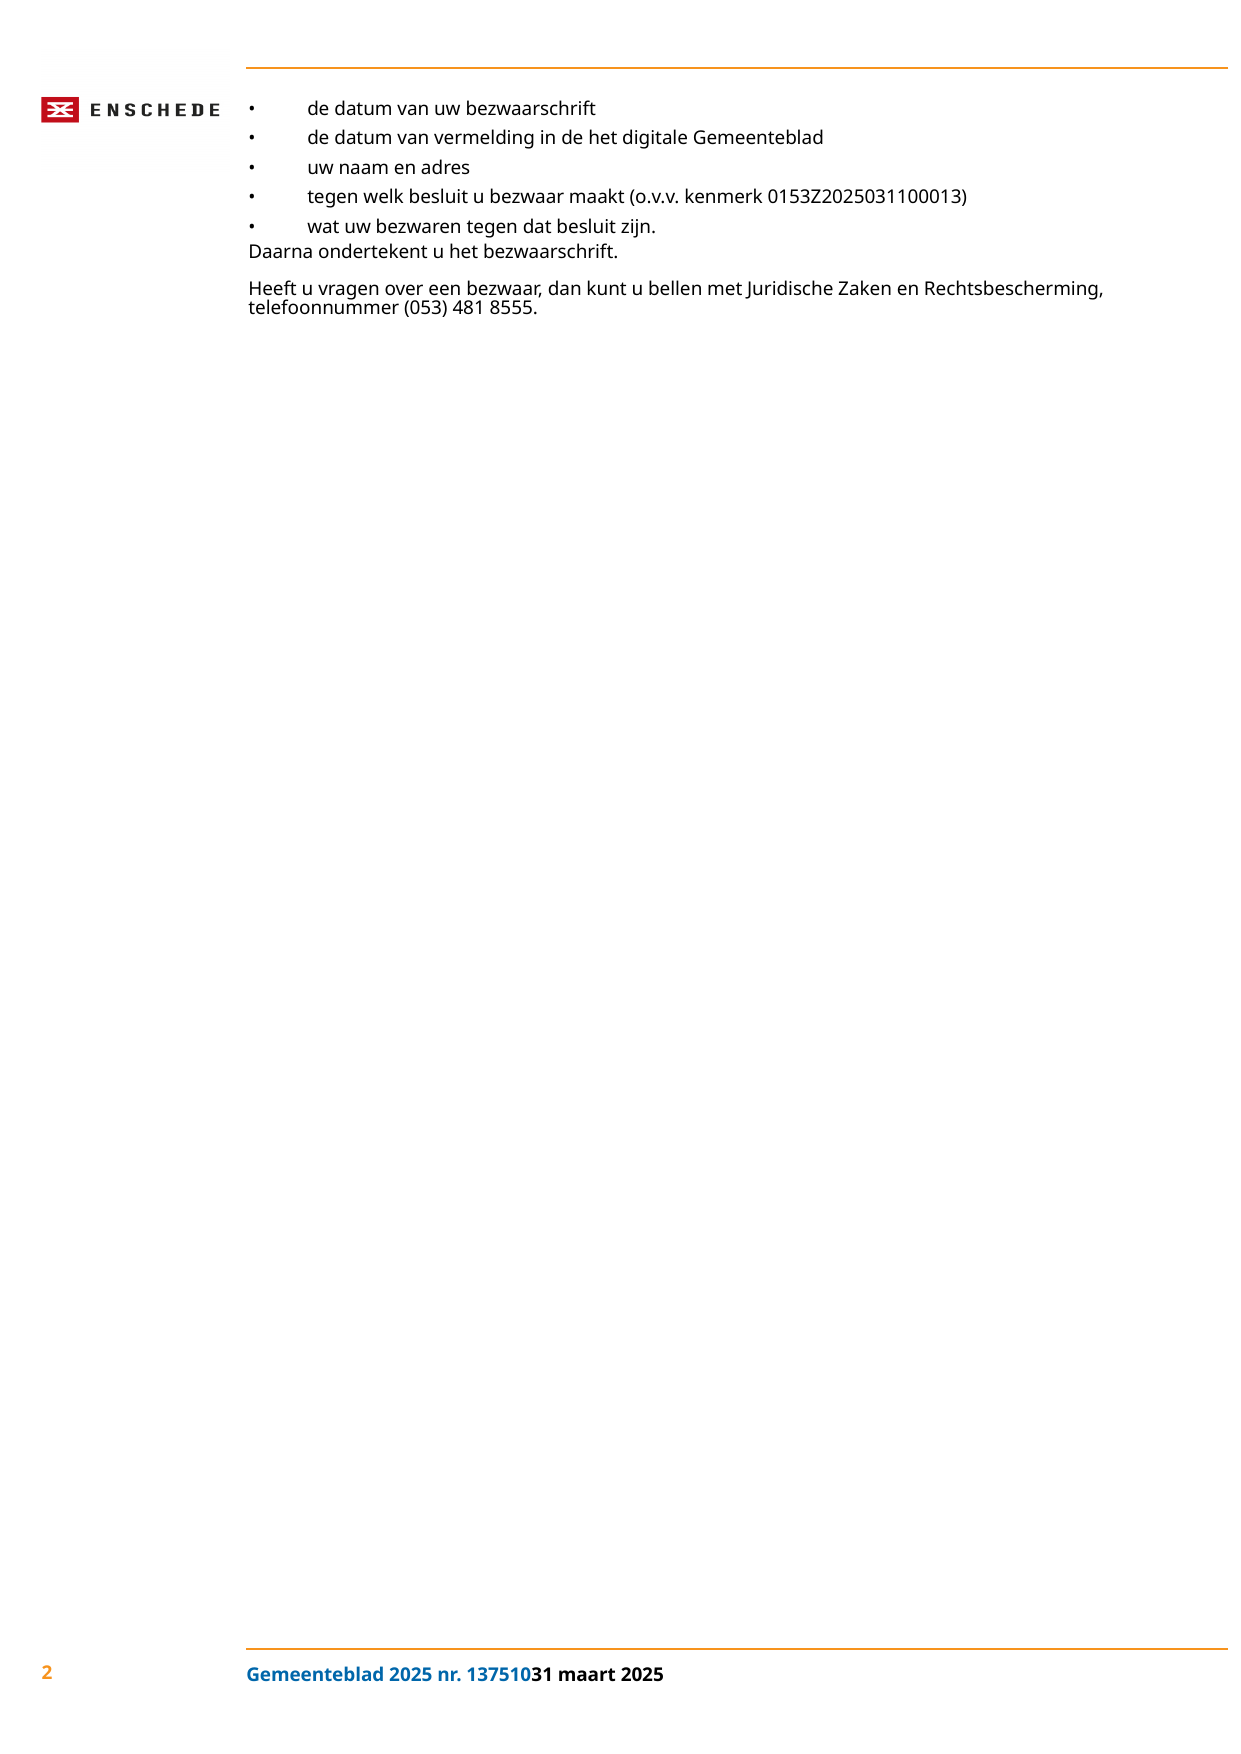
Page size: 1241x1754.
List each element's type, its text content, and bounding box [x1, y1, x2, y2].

list uw naam en adres [248, 154, 1152, 180]
text Heeft u vragen over een bezwaar, dan kunt u bellen met Juridische Zaken en Rechtsbescherming, telefoonnummer (053) 481 8555. [248, 280, 1152, 318]
list de datum van vermelding in de het digitale Gemeenteblad [248, 124, 1152, 150]
text Daarna ondertekent u het bezwaarschrift. [248, 243, 1152, 262]
list tegen welk besluit u bezwaar maakt (o.v.v. kenmerk 0153Z2025031100013) [248, 183, 1152, 209]
list wat uw bezwaren tegen dat besluit zijn. [248, 213, 1152, 239]
list de datum van uw bezwaarschrift [248, 95, 1152, 121]
picture [41, 47, 231, 172]
